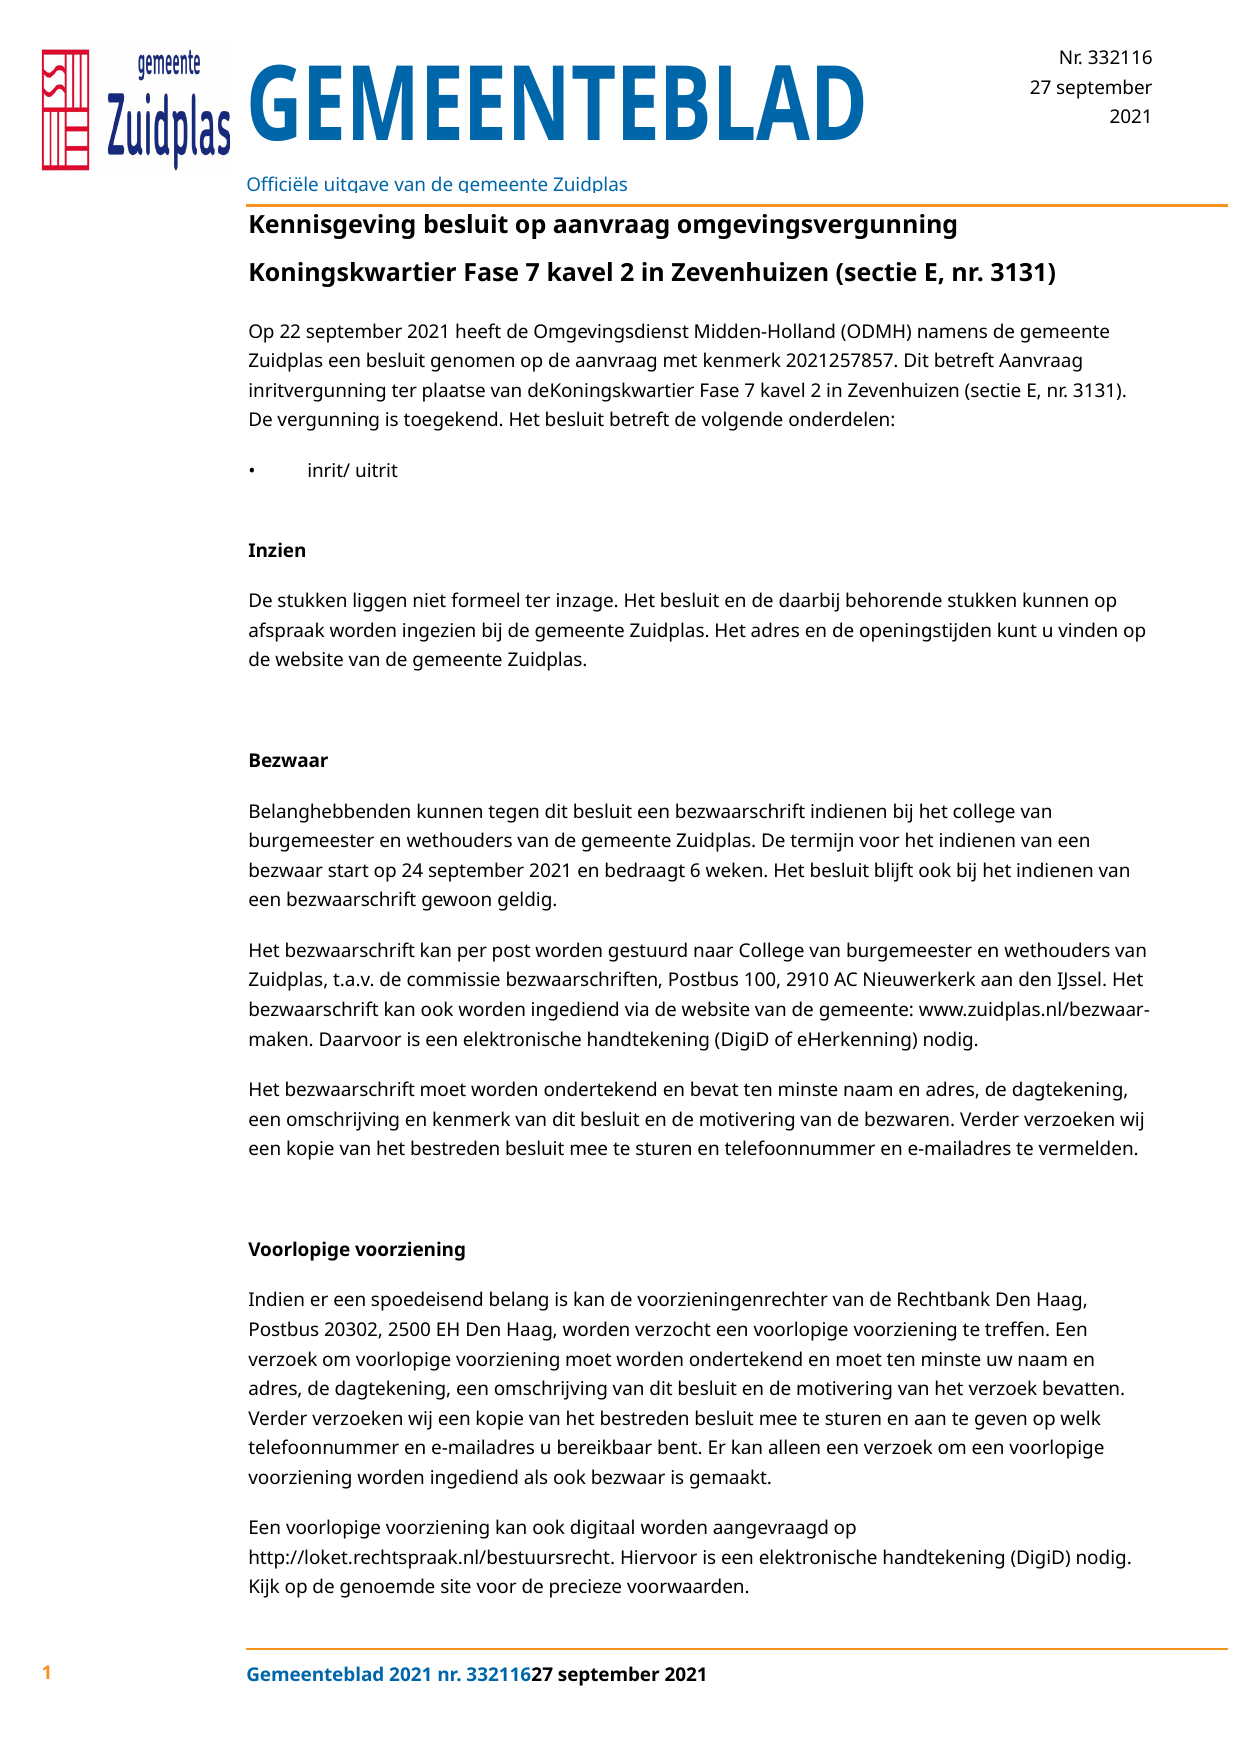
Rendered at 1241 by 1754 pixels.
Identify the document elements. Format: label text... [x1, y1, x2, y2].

text Belanghebbenden kunnen tegen dit besluit een bezwaarschrift indienen bij het college van burgemeester en wethouders van de gemeente Zuidplas. De termijn voor het indienen van een bezwaar start op 24 september 2021 en bedraagt 6 weken. Het besluit blijft ook bij het indienen van een bezwaarschrift gewoon geldig. [248, 798, 1152, 912]
text Het bezwaarschrift moet worden ondertekend en bevat ten minste naam en adres, de dagtekening, een omschrijving en kenmerk van dit besluit en de motivering van de bezwaren. Verder verzoeken wij een kopie van het bestreden besluit mee te sturen en telefoonnummer en e-mailadres te vermelden. [248, 1076, 1152, 1161]
list inrit/ uitrit [248, 457, 1152, 483]
text De stukken liggen niet formeel ter inzage. Het besluit en de daarbij behorende stukken kunnen op afspraak worden ingezien bij de gemeente Zuidplas. Het adres en de openingstijden kunt u vinden op de website van de gemeente Zuidplas. [248, 587, 1152, 672]
text Bezwaar [248, 747, 1152, 773]
text Inzien [248, 537, 1152, 563]
text Indien er een spoedeisend belang is kan de voorzieningenrechter van de Rechtbank Den Haag, Postbus 20302, 2500 EH Den Haag, worden verzocht een voorlopige voorziening te treffen. Een verzoek om voorlopige voorziening moet worden ondertekend en moet ten minste uw naam en adres, de dagtekening, een omschrijving van dit besluit en de motivering van het verzoek bevatten. Verder verzoeken wij een kopie van het bestreden besluit mee te sturen en aan te geven op welk telefoonnummer en e-mailadres u bereikbaar bent. Er kan alleen een verzoek om een voorlopige voorziening worden ingediend als ook bezwaar is gemaakt. [248, 1287, 1152, 1490]
text Voorlopige voorziening [248, 1236, 1152, 1262]
text Kennisgeving besluit op aanvraag omgevingsvergunning Koningskwartier Fase 7 kavel 2 in Zevenhuizen (sectie E, nr. 3131) [248, 207, 1152, 288]
text Een voorlopige voorziening kan ook digitaal worden aangevraagd op http://loket.rechtspraak.nl/bestuursrecht. Hiervoor is een elektronische handtekening (DigiD) nodig. Kijk op de genoemde site voor de precieze voorwaarden. [248, 1514, 1152, 1599]
text Het bezwaarschrift kan per post worden gestuurd naar College van burgemeester en wethouders van Zuidplas, t.a.v. de commissie bezwaarschriften, Postbus 100, 2910 AC Nieuwerkerk aan den IJssel. Het bezwaarschrift kan ook worden ingediend via de website van de gemeente: www.zuidplas.nl/bezwaar-maken. Daarvoor is een elektronische handtekening (DigiD of eHerkenning) nodig. [248, 937, 1152, 1052]
text Op 22 september 2021 heeft de Omgevingsdienst Midden-Holland (ODMH) namens de gemeente Zuidplas een besluit genomen op de aanvraag met kenmerk 2021257857. Dit betreft Aanvraag inritvergunning ter plaatse van deKoningskwartier Fase 7 kavel 2 in Zevenhuizen (sectie E, nr. 3131). De vergunning is toegekend. Het besluit betreft de volgende onderdelen: [248, 318, 1152, 432]
picture [41, 47, 231, 172]
